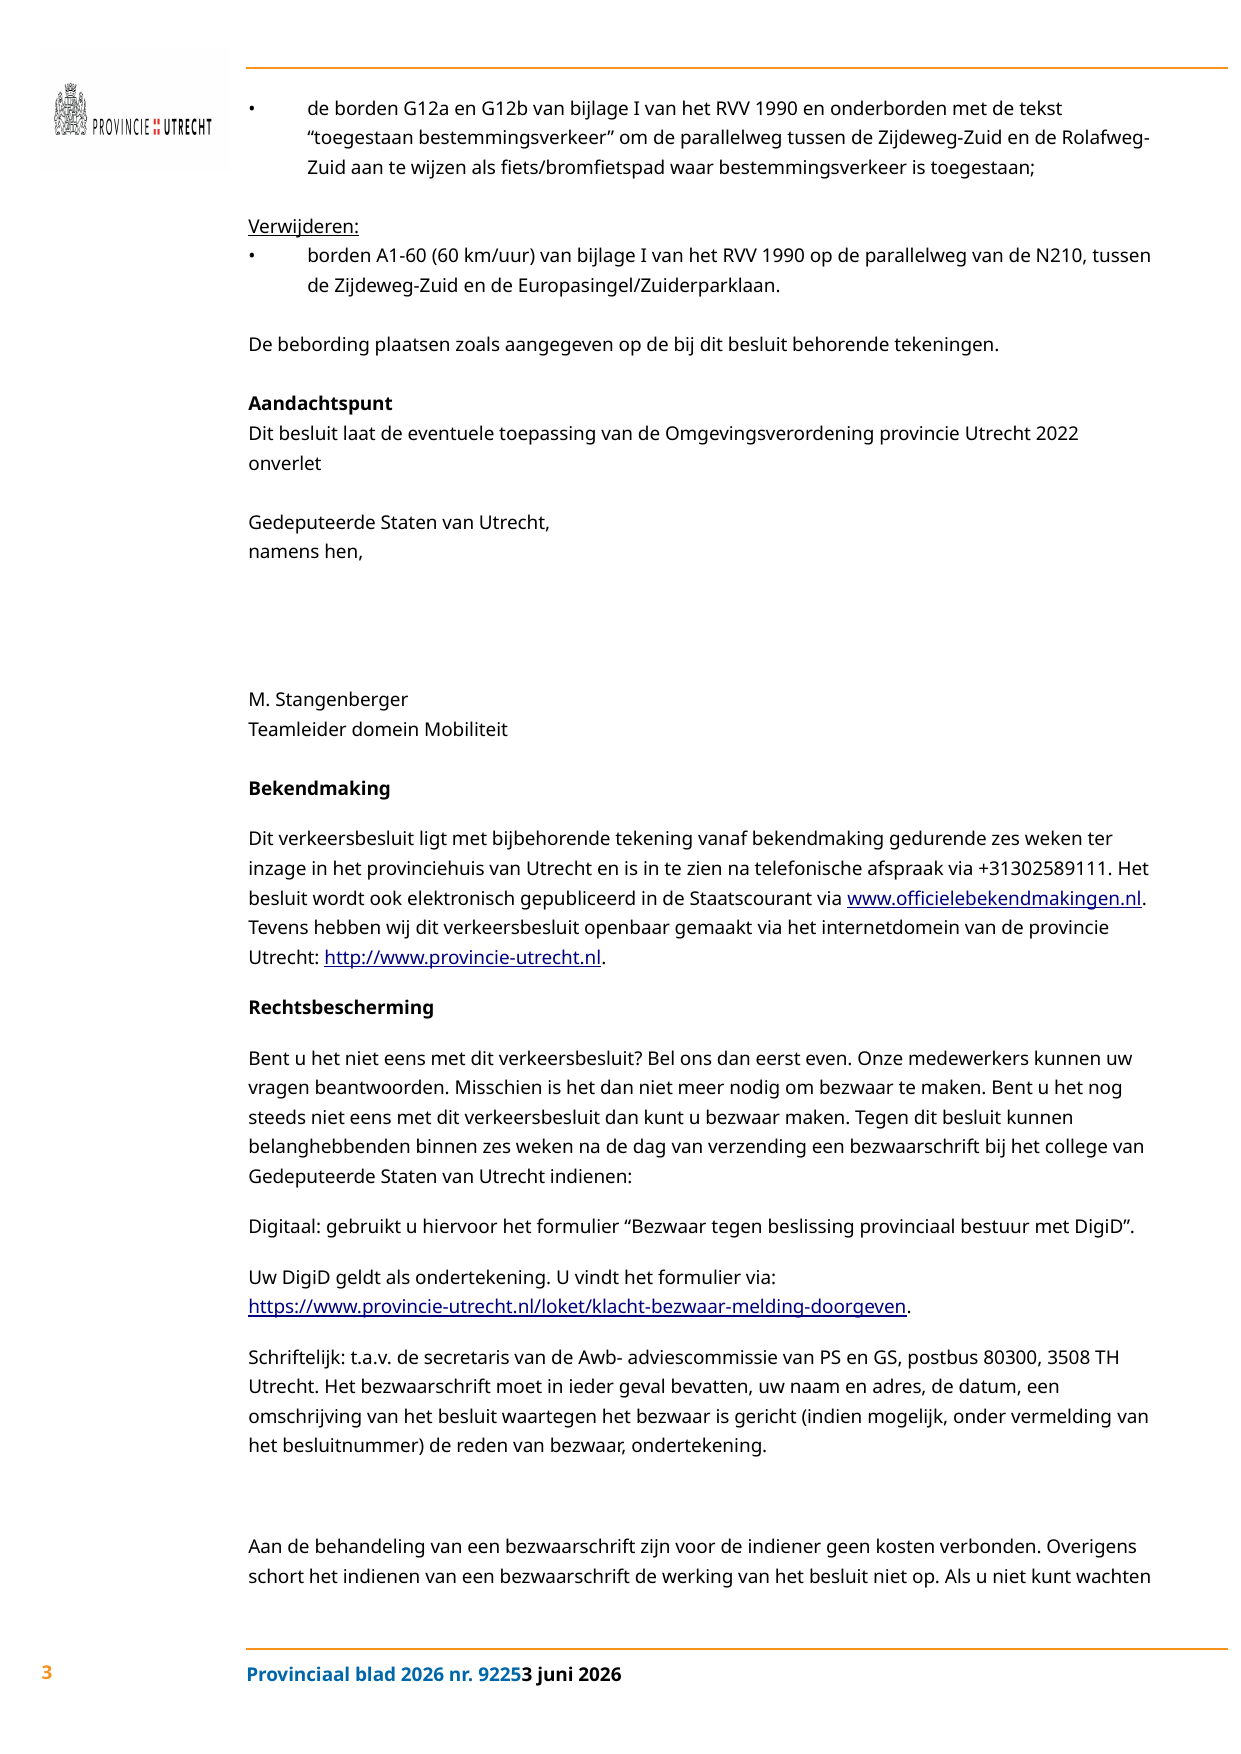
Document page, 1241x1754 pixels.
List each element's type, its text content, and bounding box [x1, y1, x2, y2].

text Teamleider domein Mobiliteit [248, 716, 1152, 742]
text De bebording plaatsen zoals aangegeven op de bij dit besluit behorende tekeningen. [248, 331, 1152, 357]
text Verwijderen: [248, 213, 1152, 239]
text Bent u het niet eens met dit verkeersbesluit? Bel ons dan eerst even. Onze medewerkers kunnen uw vragen beantwoorden. Misschien is het dan niet meer nodig om bezwaar te maken. Bent u het nog steeds niet eens met dit verkeersbesluit dan kunt u bezwaar maken. Tegen dit besluit kunnen belanghebbenden binnen zes weken na de dag van verzending een bezwaarschrift bij het college van Gedeputeerde Staten van Utrecht indienen: [248, 1045, 1152, 1189]
text Bekendmaking [248, 775, 1152, 801]
text Schriftelijk: t.a.v. de secretaris van de Awb- adviescommissie van PS en GS, postbus 80300, 3508 TH Utrecht. Het bezwaarschrift moet in ieder geval bevatten, uw naam en adres, de datum, een omschrijving van het besluit waartegen het bezwaar is gericht (indien mogelijk, onder vermelding van het besluitnummer) de reden van bezwaar, ondertekening. [248, 1344, 1152, 1458]
text Dit besluit laat de eventuele toepassing van de Omgevingsverordening provincie Utrecht 2022 onverlet [248, 420, 1152, 476]
text Digitaal: gebruikt u hiervoor het formulier “Bezwaar tegen beslissing provinciaal bestuur met DigiD”. [248, 1213, 1152, 1239]
list de borden G12a en G12b van bijlage I van het RVV 1990 en onderborden met de tekst “toegestaan bestemmingsverkeer” om de parallelweg tussen de Zijdeweg-Zuid en de Rolafweg-Zuid aan te wijzen als fiets/bromfietspad waar bestemmingsverkeer is toegestaan; [248, 95, 1152, 180]
list borden A1-60 (60 km/uur) van bijlage I van het RVV 1990 op de parallelweg van de N210, tussen de Zijdeweg-Zuid en de Europasingel/Zuiderparklaan. [248, 243, 1152, 298]
text Gedeputeerde Staten van Utrecht, [248, 509, 1152, 535]
text Dit verkeersbesluit ligt met bijbehorende tekening vanaf bekendmaking gedurende zes weken ter inzage in het provinciehuis van Utrecht en is in te zien na telefonische afspraak via +31302589111. Het besluit wordt ook elektronisch gepubliceerd in de Staatscourant via www.officielebekendmakingen.nl. Tevens hebben wij dit verkeersbesluit openbaar gemaakt via het internetdomein van de provincie Utrecht: http://www.provincie-utrecht.nl. [248, 826, 1152, 970]
text Aan de behandeling van een bezwaarschrift zijn voor de indiener geen kosten verbonden. Overigens schort het indienen van een bezwaarschrift de werking van het besluit niet op. Als u niet kunt wachten [248, 1533, 1152, 1589]
text Uw DigiD geldt als ondertekening. U vindt het formulier via: https://www.provincie-utrecht.nl/loket/klacht-bezwaar-melding-doorgeven. [248, 1264, 1152, 1319]
text namens hen, [248, 538, 1152, 564]
text M. Stangenberger [248, 686, 1152, 712]
picture [41, 47, 231, 172]
text Aandachtspunt [248, 391, 1152, 416]
text Rechtsbescherming [248, 994, 1152, 1020]
